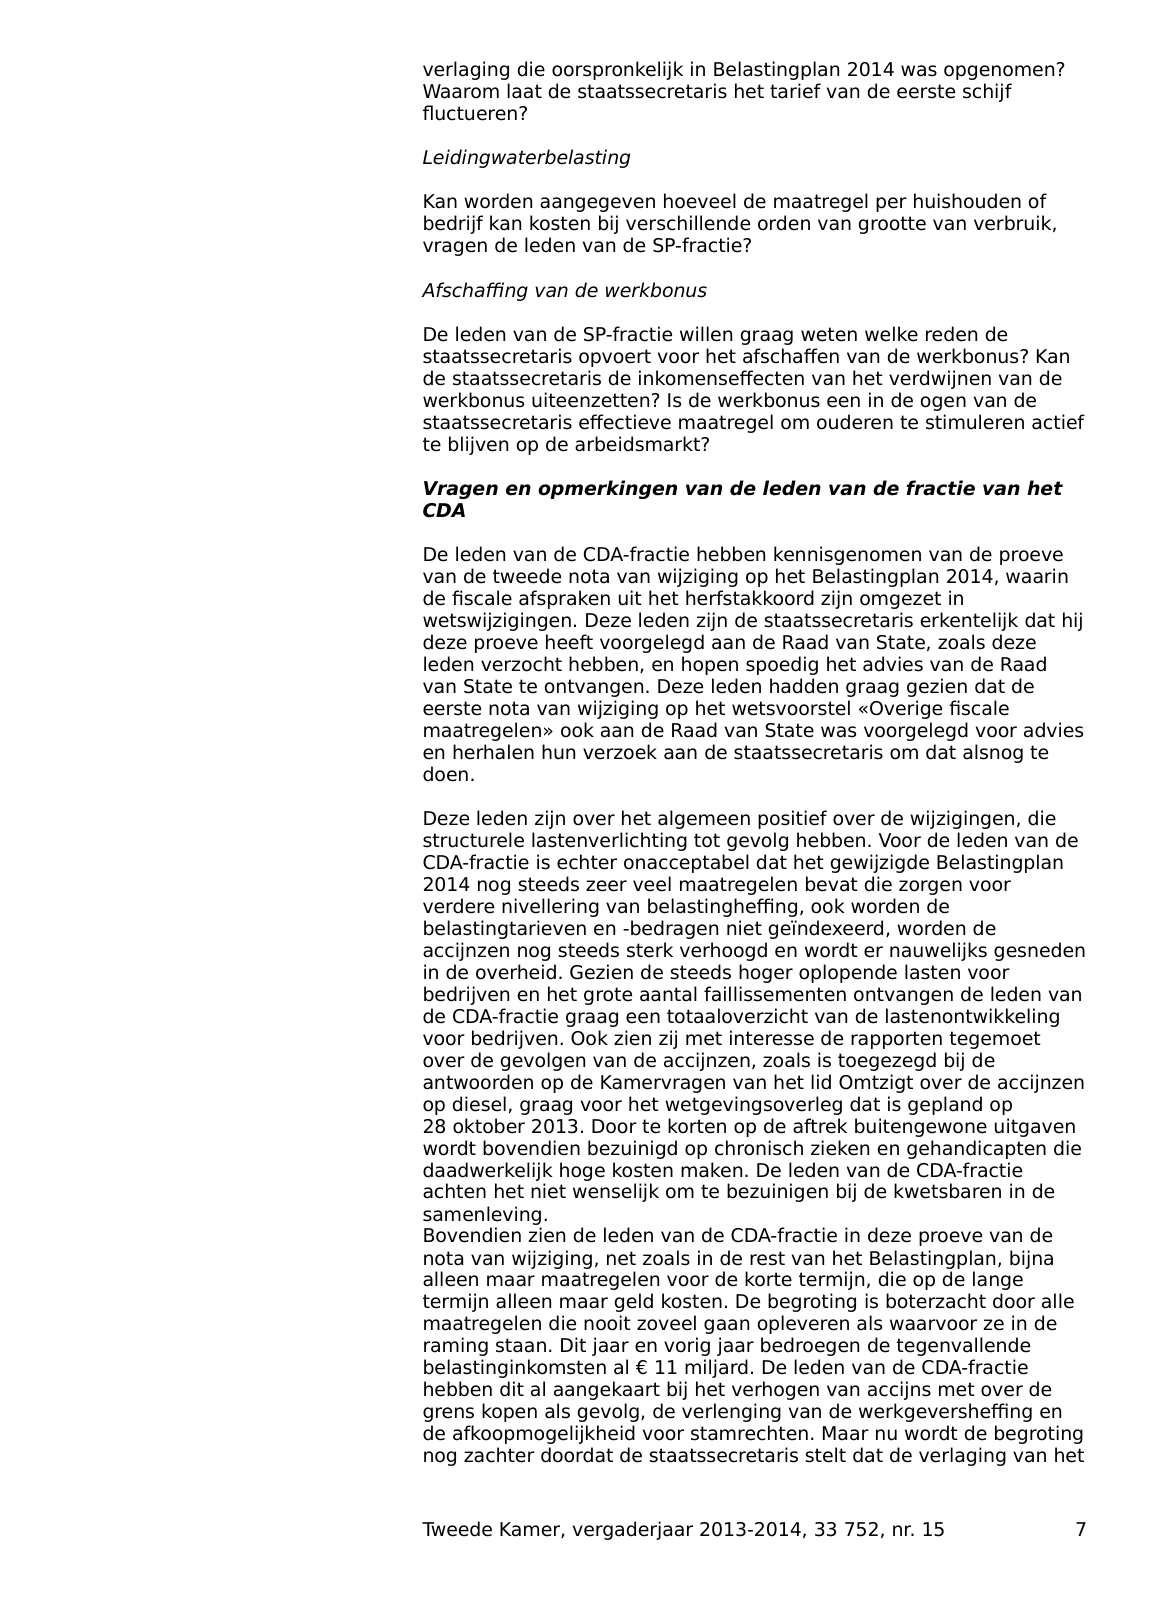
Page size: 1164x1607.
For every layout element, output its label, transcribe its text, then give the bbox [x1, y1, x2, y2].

subtitle Afschaffing van de werkbonus [422, 279, 1087, 301]
text verlaging die oorspronkelijk in Belastingplan 2014 was opgenomen? Waarom laat de staatssecretaris het tarief van de eerste schijf fluctueren? [422, 59, 1087, 125]
text Bovendien zien de leden van de CDA-fractie in deze proeve van de nota van wijziging, net zoals in de rest van het Belastingplan, bijna alleen maar maatregelen voor de korte termijn, die op de lange termijn alleen maar geld kosten. De begroting is boterzacht door alle maatregelen die nooit zoveel gaan opleveren als waarvoor ze in de raming staan. Dit jaar en vorig jaar bedroegen de tegenvallende belastinginkomsten al € 11 miljard. De leden van de CDA-fractie hebben dit al aangekaart bij het verhogen van accijns met over de grens kopen als gevolg, de verlenging van de werkgeversheffing en de afkoopmogelijkheid voor stamrechten. Maar nu wordt de begroting nog zachter doordat de staatssecretaris stelt dat de verlaging van het [422, 1225, 1087, 1467]
text Kan worden aangegeven hoeveel de maatregel per huishouden of bedrijf kan kosten bij verschillende orden van grootte van verbruik, vragen de leden van de SP-fractie? [422, 191, 1087, 257]
subtitle Vragen en opmerkingen van de leden van de fractie van het CDA [422, 478, 1087, 522]
text Deze leden zijn over het algemeen positief over de wijzigingen, die structurele lastenverlichting tot gevolg hebben. Voor de leden van de CDA-fractie is echter onacceptabel dat het gewijzigde Belastingplan 2014 nog steeds zeer veel maatregelen bevat die zorgen voor verdere nivellering van belastingheffing, ook worden de belastingtarieven en -bedragen niet geïndexeerd, worden de accijnzen nog steeds sterk verhoogd en wordt er nauwelijks gesneden in de overheid. Gezien de steeds hoger oplopende lasten voor bedrijven en het grote aantal faillissementen ontvangen de leden van de CDA-fractie graag een totaaloverzicht van de lastenontwikkeling voor bedrijven. Ook zien zij met interesse de rapporten tegemoet over de gevolgen van de accijnzen, zoals is toegezegd bij de antwoorden op de Kamervragen van het lid Omtzigt over de accijnzen op diesel, graag voor het wetgevingsoverleg dat is gepland op 28 oktober 2013. Door te korten op de aftrek buitengewone uitgaven wordt bovendien bezuinigd op chronisch zieken en gehandicapten die daadwerkelijk hoge kosten maken. De leden van de CDA-fractie achten het niet wenselijk om te bezuinigen bij de kwetsbaren in de samenleving. [422, 808, 1087, 1225]
text De leden van de CDA-fractie hebben kennisgenomen van de proeve van de tweede nota van wijziging op het Belastingplan 2014, waarin de fiscale afspraken uit het herfstakkoord zijn omgezet in wetswijzigingen. Deze leden zijn de staatssecretaris erkentelijk dat hij deze proeve heeft voorgelegd aan de Raad van State, zoals deze leden verzocht hebben, en hopen spoedig het advies van de Raad van State te ontvangen. Deze leden hadden graag gezien dat de eerste nota van wijziging op het wetsvoorstel «Overige fiscale maatregelen» ook aan de Raad van State was voorgelegd voor advies en herhalen hun verzoek aan de staatssecretaris om dat alsnog te doen. [422, 544, 1087, 786]
text De leden van de SP-fractie willen graag weten welke reden de staatssecretaris opvoert voor het afschaffen van de werkbonus? Kan de staatssecretaris de inkomenseffecten van het verdwijnen van de werkbonus uiteenzetten? Is de werkbonus een in de ogen van de staatssecretaris effectieve maatregel om ouderen te stimuleren actief te blijven op de arbeidsmarkt? [422, 324, 1087, 456]
subtitle Leidingwaterbelasting [422, 147, 1087, 169]
